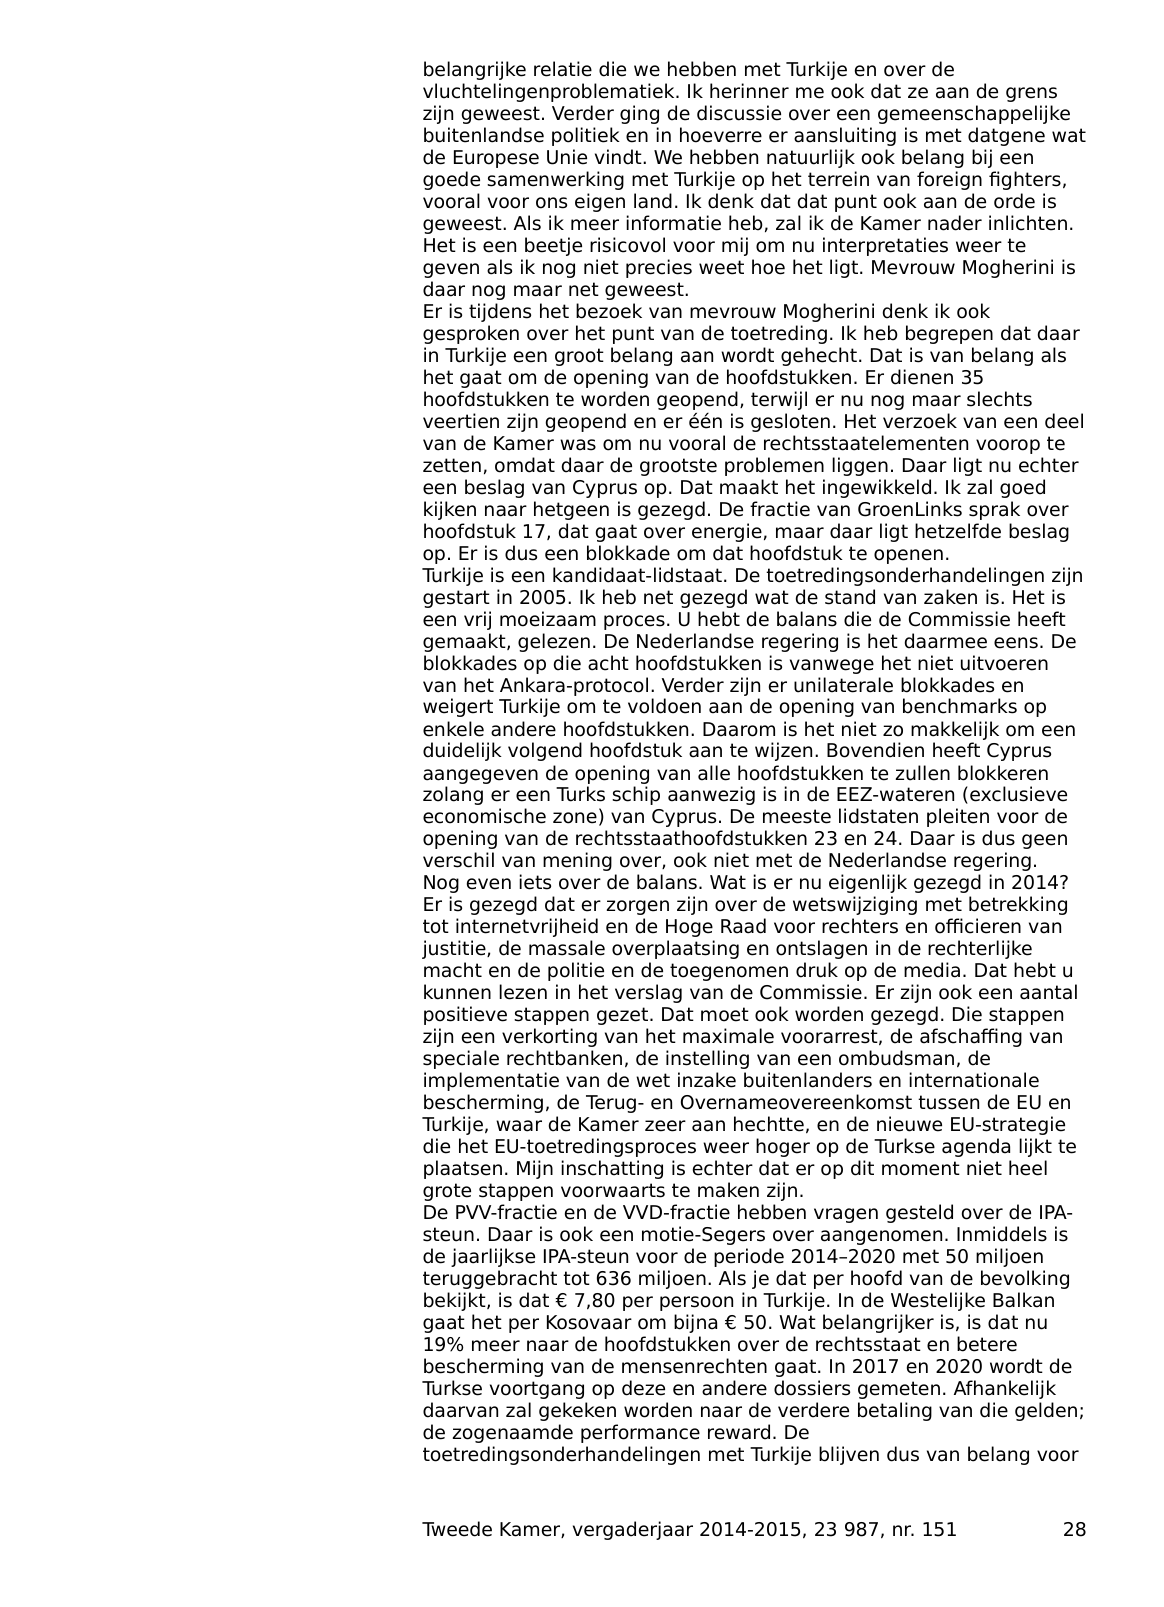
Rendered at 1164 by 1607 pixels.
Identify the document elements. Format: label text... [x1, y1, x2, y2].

text belangrijke relatie die we hebben met Turkije en over de vluchtelingenproblematiek. Ik herinner me ook dat ze aan de grens zijn geweest. Verder ging de discussie over een gemeenschappelijke buitenlandse politiek en in hoeverre er aansluiting is met datgene wat de Europese Unie vindt. We hebben natuurlijk ook belang bij een goede samenwerking met Turkije op het terrein van foreign fighters, vooral voor ons eigen land. Ik denk dat dat punt ook aan de orde is geweest. Als ik meer informatie heb, zal ik de Kamer nader inlichten. Het is een beetje risicovol voor mij om nu interpretaties weer te geven als ik nog niet precies weet hoe het ligt. Mevrouw Mogherini is daar nog maar net geweest. [422, 59, 1087, 301]
text De PVV-fractie en de VVD-fractie hebben vragen gesteld over de IPA-steun. Daar is ook een motie-Segers over aangenomen. Inmiddels is de jaarlijkse IPA-steun voor de periode 2014–2020 met 50 miljoen teruggebracht tot 636 miljoen. Als je dat per hoofd van de bevolking bekijkt, is dat € 7,80 per persoon in Turkije. In de Westelijke Balkan gaat het per Kosovaar om bijna € 50. Wat belangrijker is, is dat nu 19% meer naar de hoofdstukken over de rechtsstaat en betere bescherming van de mensenrechten gaat. In 2017 en 2020 wordt de Turkse voortgang op deze en andere dossiers gemeten. Afhankelijk daarvan zal gekeken worden naar de verdere betaling van die gelden; de zogenaamde performance reward. De toetredingsonderhandelingen met Turkije blijven dus van belang voor [422, 1202, 1087, 1466]
text Turkije is een kandidaat-lidstaat. De toetredingsonderhandelingen zijn gestart in 2005. Ik heb net gezegd wat de stand van zaken is. Het is een vrij moeizaam proces. U hebt de balans die de Commissie heeft gemaakt, gelezen. De Nederlandse regering is het daarmee eens. De blokkades op die acht hoofdstukken is vanwege het niet uitvoeren van het Ankara-protocol. Verder zijn er unilaterale blokkades en weigert Turkije om te voldoen aan de opening van benchmarks op enkele andere hoofdstukken. Daarom is het niet zo makkelijk om een duidelijk volgend hoofdstuk aan te wijzen. Bovendien heeft Cyprus aangegeven de opening van alle hoofdstukken te zullen blokkeren zolang er een Turks schip aanwezig is in de EEZ-wateren (exclusieve economische zone) van Cyprus. De meeste lidstaten pleiten voor de opening van de rechtsstaathoofdstukken 23 en 24. Daar is dus geen verschil van mening over, ook niet met de Nederlandse regering. [422, 564, 1087, 872]
text Er is tijdens het bezoek van mevrouw Mogherini denk ik ook gesproken over het punt van de toetreding. Ik heb begrepen dat daar in Turkije een groot belang aan wordt gehecht. Dat is van belang als het gaat om de opening van de hoofdstukken. Er dienen 35 hoofdstukken te worden geopend, terwijl er nu nog maar slechts veertien zijn geopend en er één is gesloten. Het verzoek van een deel van de Kamer was om nu vooral de rechtsstaatelementen voorop te zetten, omdat daar de grootste problemen liggen. Daar ligt nu echter een beslag van Cyprus op. Dat maakt het ingewikkeld. Ik zal goed kijken naar hetgeen is gezegd. De fractie van GroenLinks sprak over hoofdstuk 17, dat gaat over energie, maar daar ligt hetzelfde beslag op. Er is dus een blokkade om dat hoofdstuk te openen. [422, 301, 1087, 564]
text Nog even iets over de balans. Wat is er nu eigenlijk gezegd in 2014? Er is gezegd dat er zorgen zijn over de wetswijziging met betrekking tot internetvrijheid en de Hoge Raad voor rechters en officieren van justitie, de massale overplaatsing en ontslagen in de rechterlijke macht en de politie en de toegenomen druk op de media. Dat hebt u kunnen lezen in het verslag van de Commissie. Er zijn ook een aantal positieve stappen gezet. Dat moet ook worden gezegd. Die stappen zijn een verkorting van het maximale voorarrest, de afschaffing van speciale rechtbanken, de instelling van een ombudsman, de implementatie van de wet inzake buitenlanders en internationale bescherming, de Terug- en Overnameovereenkomst tussen de EU en Turkije, waar de Kamer zeer aan hechtte, en de nieuwe EU-strategie die het EU-toetredingsproces weer hoger op de Turkse agenda lijkt te plaatsen. Mijn inschatting is echter dat er op dit moment niet heel grote stappen voorwaarts te maken zijn. [422, 872, 1087, 1202]
